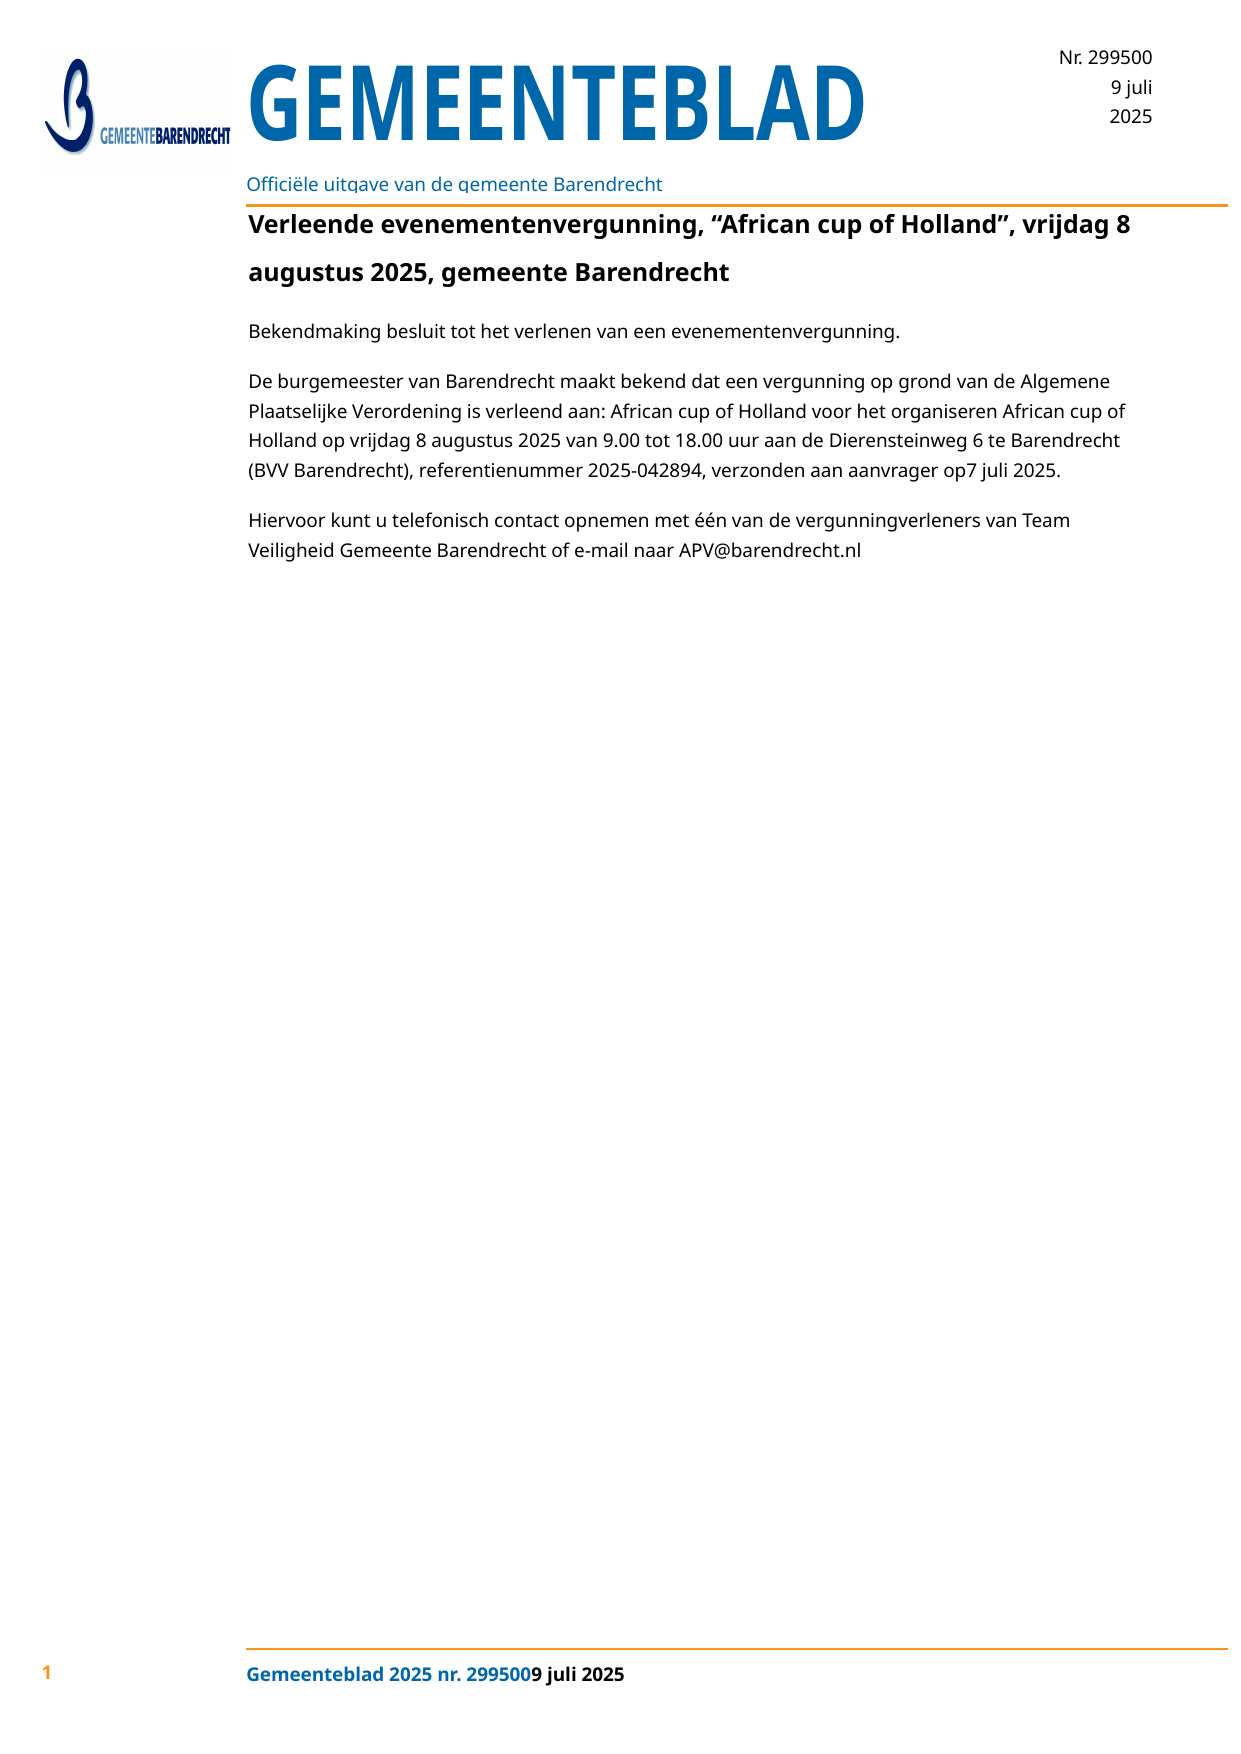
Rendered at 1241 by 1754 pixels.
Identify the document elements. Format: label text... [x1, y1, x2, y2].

text Verleende evenementenvergunning, “African cup of Holland”, vrijdag 8 augustus 2025, gemeente Barendrecht [248, 207, 1152, 288]
text De burgemeester van Barendrecht maakt bekend dat een vergunning op grond van de Algemene Plaatselijke Verordening is verleend aan: African cup of Holland voor het organiseren African cup of Holland op vrijdag 8 augustus 2025 van 9.00 tot 18.00 uur aan de Dierensteinweg 6 te Barendrecht (BVV Barendrecht), referentienummer 2025-042894, verzonden aan aanvrager op7 juli 2025. [248, 368, 1152, 483]
text Hiervoor kunt u telefonisch contact opnemen met één van de vergunningverleners van Team Veiligheid Gemeente Barendrecht of e-mail naar APV@barendrecht.nl [248, 507, 1152, 563]
picture [41, 47, 231, 172]
text Bekendmaking besluit tot het verlenen van een evenementenvergunning. [248, 318, 1152, 344]
